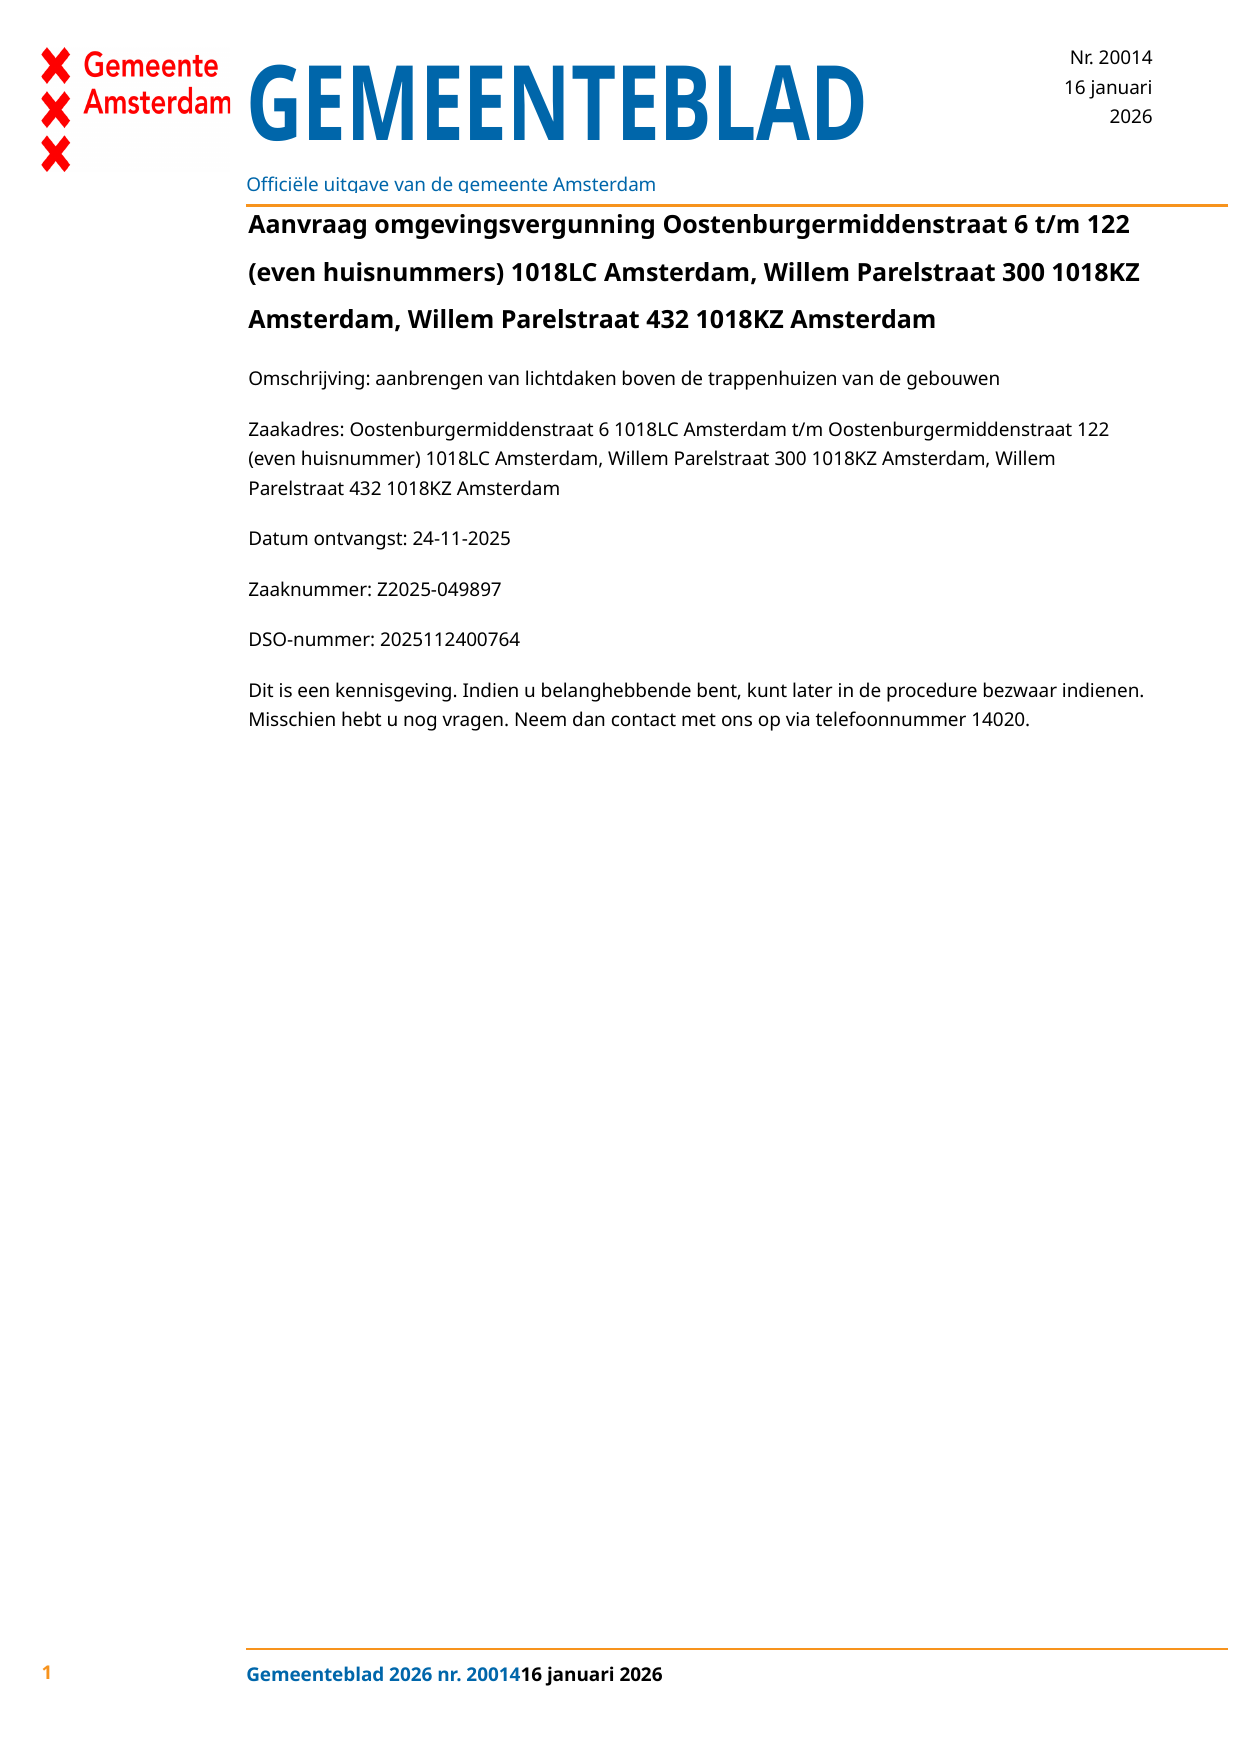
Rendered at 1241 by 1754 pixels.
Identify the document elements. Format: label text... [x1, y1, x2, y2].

text Dit is een kennisgeving. Indien u belanghebbende bent, kunt later in de procedure bezwaar indienen. Misschien hebt u nog vragen. Neem dan contact met ons op via telefoonnummer 14020. [248, 677, 1152, 732]
text Aanvraag omgevingsvergunning Oostenburgermiddenstraat 6 t/m 122 (even huisnummers) 1018LC Amsterdam, Willem Parelstraat 300 1018KZ Amsterdam, Willem Parelstraat 432 1018KZ Amsterdam [248, 207, 1152, 336]
text Zaakadres: Oostenburgermiddenstraat 6 1018LC Amsterdam t/m Oostenburgermiddenstraat 122 (even huisnummer) 1018LC Amsterdam, Willem Parelstraat 300 1018KZ Amsterdam, Willem Parelstraat 432 1018KZ Amsterdam [248, 416, 1152, 501]
picture [41, 47, 231, 172]
text DSO-nummer: 2025112400764 [248, 626, 1152, 652]
text Datum ontvangst: 24-11-2025 [248, 526, 1152, 551]
text Omschrijving: aanbrengen van lichtdaken boven de trappenhuizen van de gebouwen [248, 366, 1152, 391]
text Zaaknummer: Z2025-049897 [248, 576, 1152, 602]
